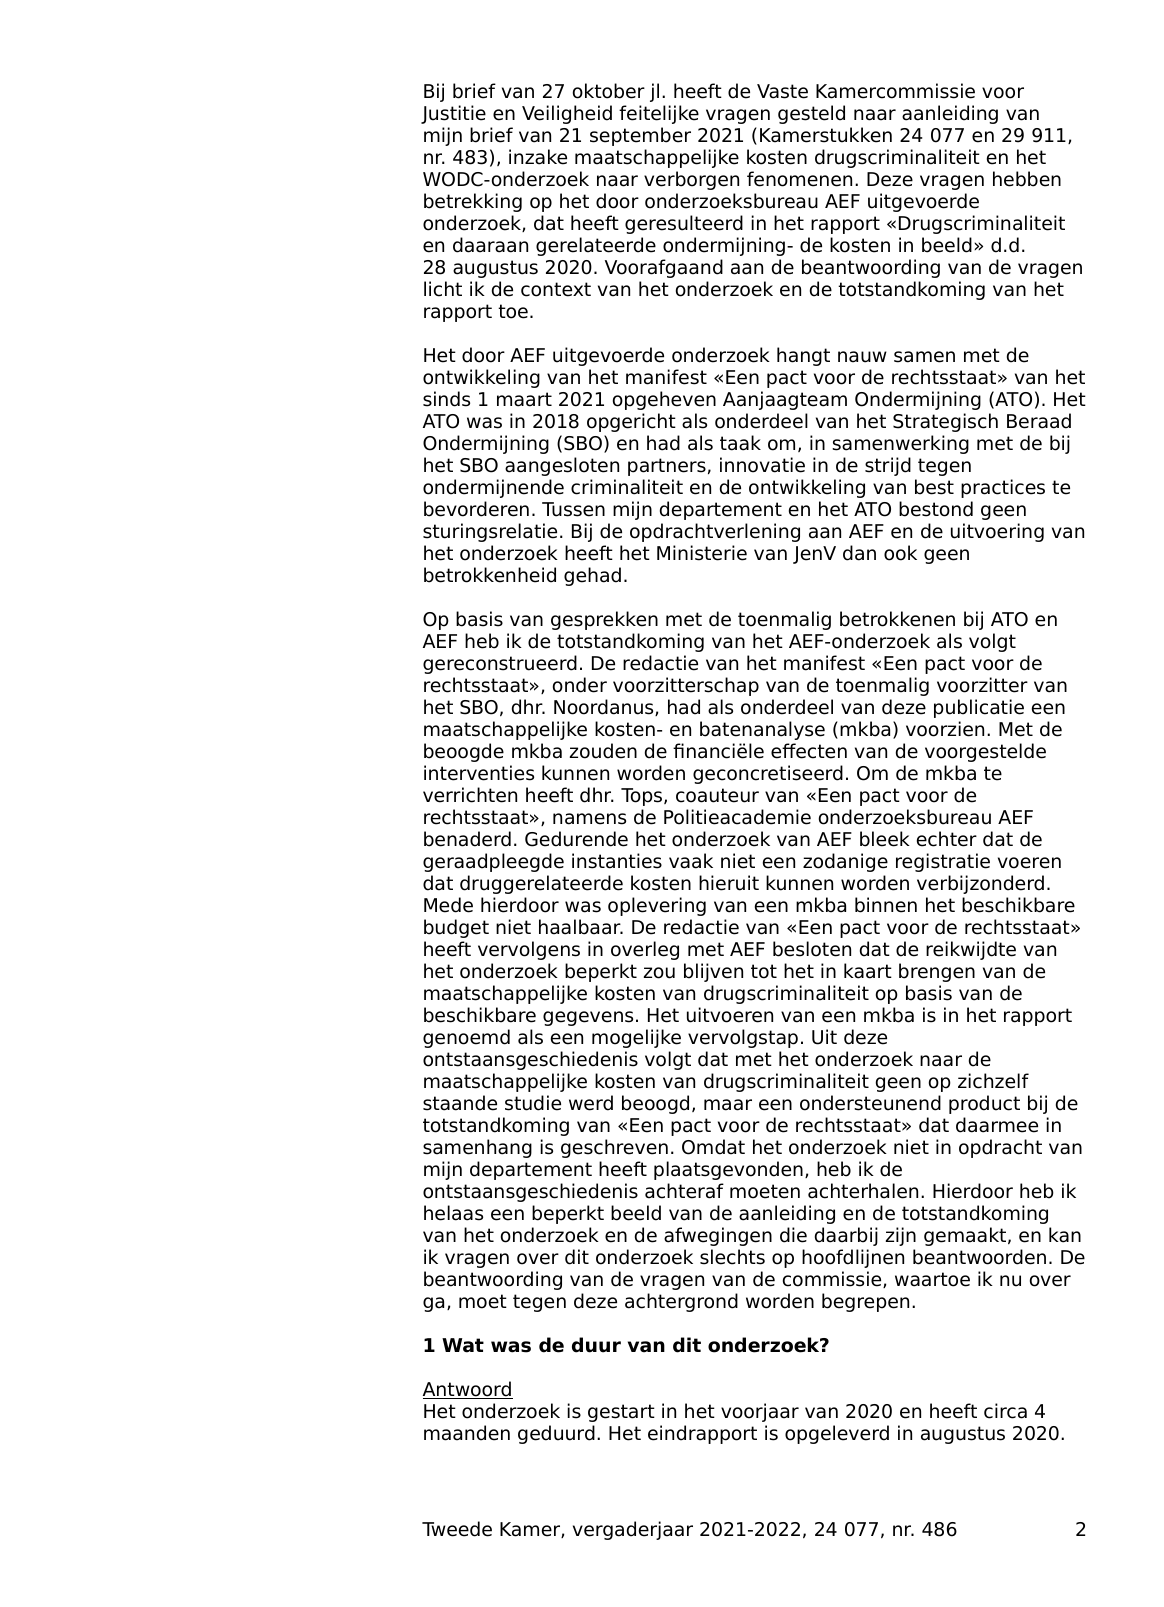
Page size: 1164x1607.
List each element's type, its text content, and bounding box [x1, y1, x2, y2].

text Antwoord [422, 1379, 1087, 1401]
text Op basis van gesprekken met de toenmalig betrokkenen bij ATO en AEF heb ik de totstandkoming van het AEF-onderzoek als volgt gereconstrueerd. De redactie van het manifest «Een pact voor de rechtsstaat», onder voorzitterschap van de toenmalig voorzitter van het SBO, dhr. Noordanus, had als onderdeel van deze publicatie een maatschappelijke kosten- en batenanalyse (mkba) voorzien. Met de beoogde mkba zouden de financiële effecten van de voorgestelde interventies kunnen worden geconcretiseerd. Om de mkba te verrichten heeft dhr. Tops, coauteur van «Een pact voor de rechtsstaat», namens de Politieacademie onderzoeksbureau AEF benaderd. Gedurende het onderzoek van AEF bleek echter dat de geraadpleegde instanties vaak niet een zodanige registratie voeren dat druggerelateerde kosten hieruit kunnen worden verbijzonderd. Mede hierdoor was oplevering van een mkba binnen het beschikbare budget niet haalbaar. De redactie van «Een pact voor de rechtsstaat» heeft vervolgens in overleg met AEF besloten dat de reikwijdte van het onderzoek beperkt zou blijven tot het in kaart brengen van de maatschappelijke kosten van drugscriminaliteit op basis van de beschikbare gegevens. Het uitvoeren van een mkba is in het rapport genoemd als een mogelijke vervolgstap. Uit deze ontstaansgeschiedenis volgt dat met het onderzoek naar de maatschappelijke kosten van drugscriminaliteit geen op zichzelf staande studie werd beoogd, maar een ondersteunend product bij de totstandkoming van «Een pact voor de rechtsstaat» dat daarmee in samenhang is geschreven. Omdat het onderzoek niet in opdracht van mijn departement heeft plaatsgevonden, heb ik de ontstaansgeschiedenis achteraf moeten achterhalen. Hierdoor heb ik helaas een beperkt beeld van de aanleiding en de totstandkoming van het onderzoek en de afwegingen die daarbij zijn gemaakt, en kan ik vragen over dit onderzoek slechts op hoofdlijnen beantwoorden. De beantwoording van de vragen van de commissie, waartoe ik nu over ga, moet tegen deze achtergrond worden begrepen. [422, 609, 1087, 1312]
text Het onderzoek is gestart in het voorjaar van 2020 en heeft circa 4 maanden geduurd. Het eindrapport is opgeleverd in augustus 2020. [422, 1401, 1087, 1445]
text Bij brief van 27 oktober jl. heeft de Vaste Kamercommissie voor Justitie en Veiligheid feitelijke vragen gesteld naar aanleiding van mijn brief van 21 september 2021 (Kamerstukken 24 077 en 29 911, nr. 483), inzake maatschappelijke kosten drugscriminaliteit en het WODC-onderzoek naar verborgen fenomenen. Deze vragen hebben betrekking op het door onderzoeksbureau AEF uitgevoerde onderzoek, dat heeft geresulteerd in het rapport «Drugscriminaliteit en daaraan gerelateerde ondermijning- de kosten in beeld» d.d. 28 augustus 2020. Voorafgaand aan de beantwoording van de vragen licht ik de context van het onderzoek en de totstandkoming van het rapport toe. [422, 81, 1087, 323]
text 1 Wat was de duur van dit onderzoek? [422, 1335, 1087, 1357]
text Het door AEF uitgevoerde onderzoek hangt nauw samen met de ontwikkeling van het manifest «Een pact voor de rechtsstaat» van het sinds 1 maart 2021 opgeheven Aanjaagteam Ondermijning (ATO). Het ATO was in 2018 opgericht als onderdeel van het Strategisch Beraad Ondermijning (SBO) en had als taak om, in samenwerking met de bij het SBO aangesloten partners, innovatie in de strijd tegen ondermijnende criminaliteit en de ontwikkeling van best practices te bevorderen. Tussen mijn departement en het ATO bestond geen sturingsrelatie. Bij de opdrachtverlening aan AEF en de uitvoering van het onderzoek heeft het Ministerie van JenV dan ook geen betrokkenheid gehad. [422, 345, 1087, 587]
